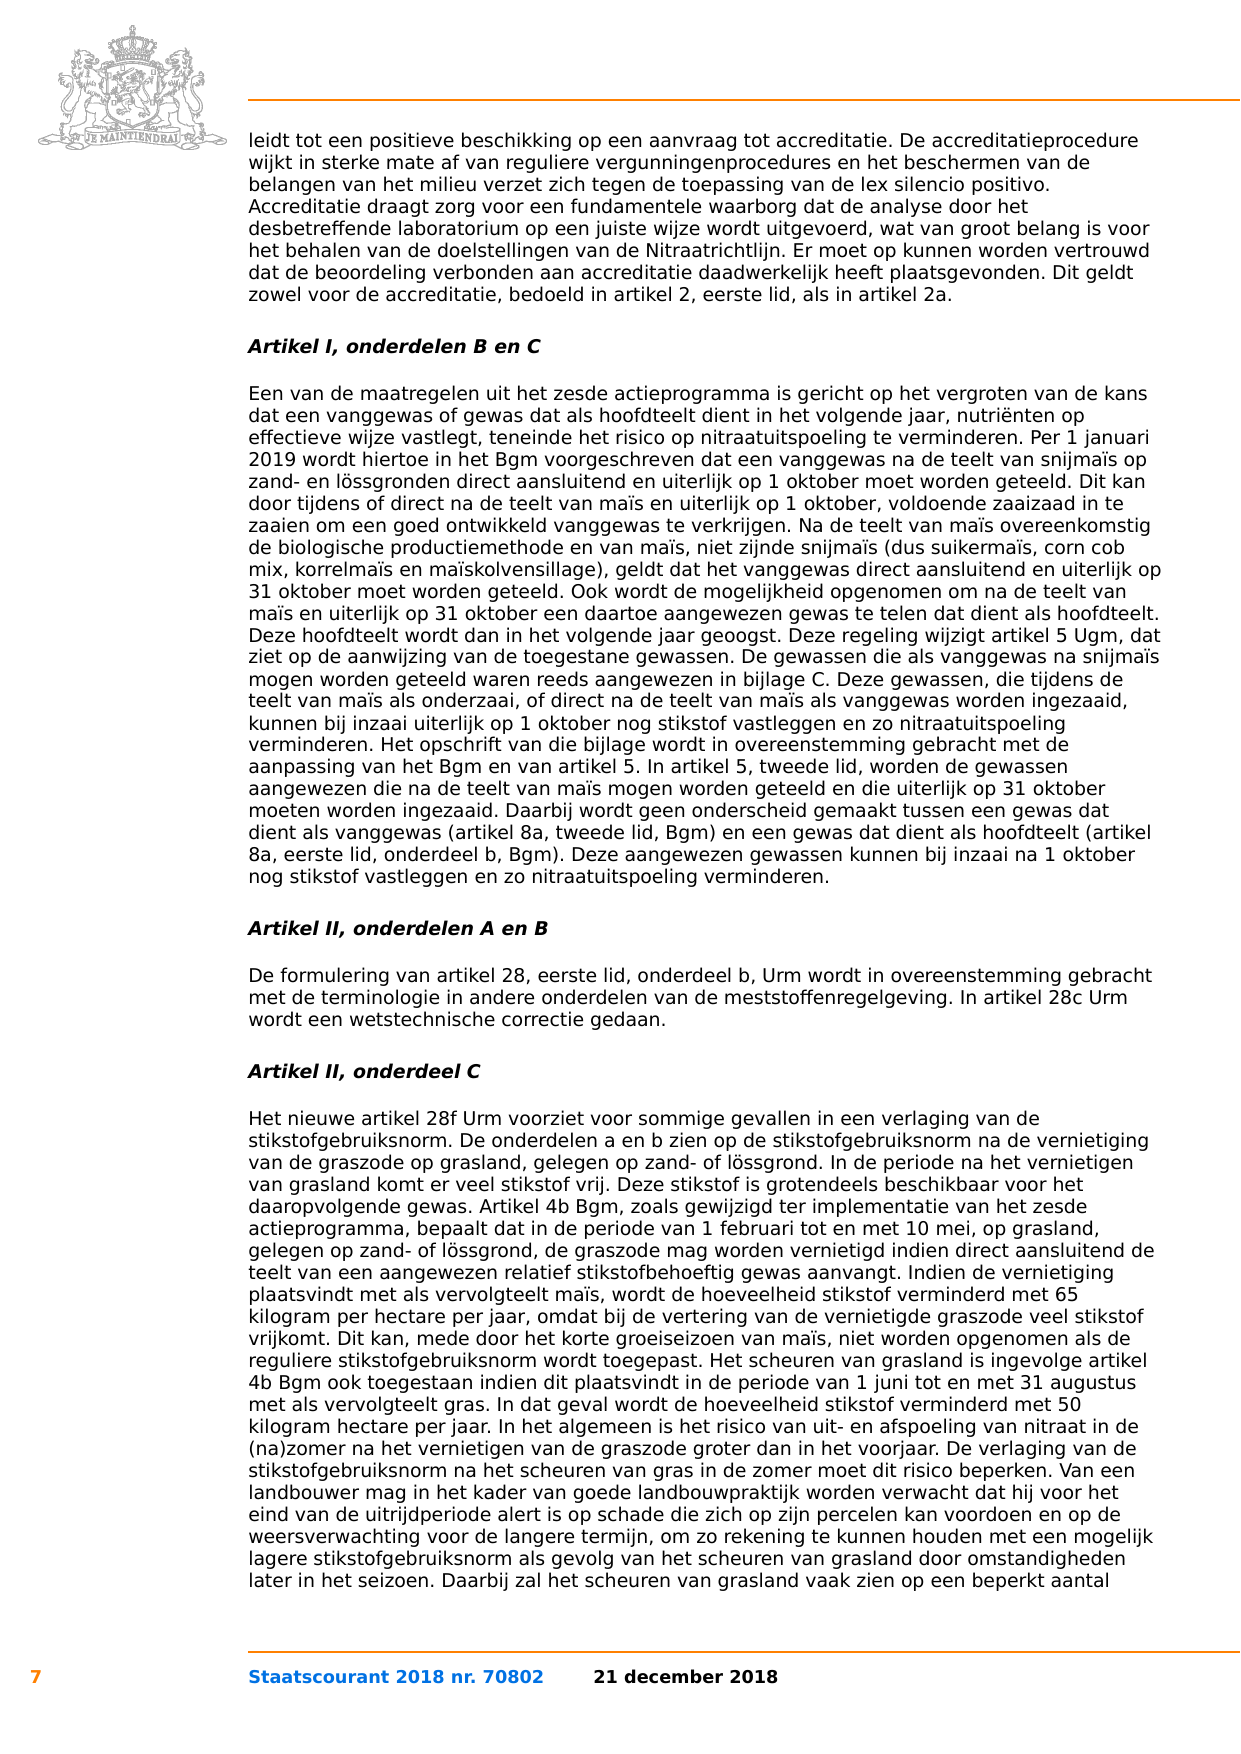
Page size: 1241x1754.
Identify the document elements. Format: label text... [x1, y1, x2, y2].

subtitle Artikel II, onderdeel C [248, 1061, 1163, 1083]
text De formulering van artikel 28, eerste lid, onderdeel b, Urm wordt in overeenstemming gebracht met de terminologie in andere onderdelen van de meststoffenregelgeving. In artikel 28c Urm wordt een wetstechnische correctie gedaan. [248, 965, 1163, 1031]
text leidt tot een positieve beschikking op een aanvraag tot accreditatie. De accreditatieprocedure wijkt in sterke mate af van reguliere vergunningenprocedures en het beschermen van de belangen van het milieu verzet zich tegen de toepassing van de lex silencio positivo. Accreditatie draagt zorg voor een fundamentele waarborg dat de analyse door het desbetreffende laboratorium op een juiste wijze wordt uitgevoerd, wat van groot belang is voor het behalen van de doelstellingen van de Nitraatrichtlijn. Er moet op kunnen worden vertrouwd dat de beoordeling verbonden aan accreditatie daadwerkelijk heeft plaatsgevonden. Dit geldt zowel voor de accreditatie, bedoeld in artikel 2, eerste lid, als in artikel 2a. [248, 130, 1163, 306]
text Het nieuwe artikel 28f Urm voorziet voor sommige gevallen in een verlaging van de stikstofgebruiksnorm. De onderdelen a en b zien op de stikstofgebruiksnorm na de vernietiging van de graszode op grasland, gelegen op zand- of lössgrond. In de periode na het vernietigen van grasland komt er veel stikstof vrij. Deze stikstof is grotendeels beschikbaar voor het daaropvolgende gewas. Artikel 4b Bgm, zoals gewijzigd ter implementatie van het zesde actieprogramma, bepaalt dat in de periode van 1 februari tot en met 10 mei, op grasland, gelegen op zand- of lössgrond, de graszode mag worden vernietigd indien direct aansluitend de teelt van een aangewezen relatief stikstofbehoeftig gewas aanvangt. Indien de vernietiging plaatsvindt met als vervolgteelt maïs, wordt de hoeveelheid stikstof verminderd met 65 kilogram per hectare per jaar, omdat bij de vertering van de vernietigde graszode veel stikstof vrijkomt. Dit kan, mede door het korte groeiseizoen van maïs, niet worden opgenomen als de reguliere stikstofgebruiksnorm wordt toegepast. Het scheuren van grasland is ingevolge artikel 4b Bgm ook toegestaan indien dit plaatsvindt in de periode van 1 juni tot en met 31 augustus met als vervolgteelt gras. In dat geval wordt de hoeveelheid stikstof verminderd met 50 kilogram hectare per jaar. In het algemeen is het risico van uit- en afspoeling van nitraat in de (na)zomer na het vernietigen van de graszode groter dan in het voorjaar. De verlaging van de stikstofgebruiksnorm na het scheuren van gras in de zomer moet dit risico beperken. Van een landbouwer mag in het kader van goede landbouwpraktijk worden verwacht dat hij voor het eind van de uitrijdperiode alert is op schade die zich op zijn percelen kan voordoen en op de weersverwachting voor de langere termijn, om zo rekening te kunnen houden met een mogelijk lagere stikstofgebruiksnorm als gevolg van het scheuren van grasland door omstandigheden later in het seizoen. Daarbij zal het scheuren van grasland vaak zien op een beperkt aantal [248, 1108, 1163, 1592]
picture [38, 25, 227, 150]
subtitle Artikel I, onderdelen B en C [248, 336, 1163, 358]
subtitle Artikel II, onderdelen A en B [248, 918, 1163, 940]
text Een van de maatregelen uit het zesde actieprogramma is gericht op het vergroten van de kans dat een vanggewas of gewas dat als hoofdteelt dient in het volgende jaar, nutriënten op effectieve wijze vastlegt, teneinde het risico op nitraatuitspoeling te verminderen. Per 1 januari 2019 wordt hiertoe in het Bgm voorgeschreven dat een vanggewas na de teelt van snijmaïs op zand- en lössgronden direct aansluitend en uiterlijk op 1 oktober moet worden geteeld. Dit kan door tijdens of direct na de teelt van maïs en uiterlijk op 1 oktober, voldoende zaaizaad in te zaaien om een goed ontwikkeld vanggewas te verkrijgen. Na de teelt van maïs overeenkomstig de biologische productiemethode en van maïs, niet zijnde snijmaïs (dus suikermaïs, corn cob mix, korrelmaïs en maïskolvensillage), geldt dat het vanggewas direct aansluitend en uiterlijk op 31 oktober moet worden geteeld. Ook wordt de mogelijkheid opgenomen om na de teelt van maïs en uiterlijk op 31 oktober een daartoe aangewezen gewas te telen dat dient als hoofdteelt. Deze hoofdteelt wordt dan in het volgende jaar geoogst. Deze regeling wijzigt artikel 5 Ugm, dat ziet op de aanwijzing van de toegestane gewassen. De gewassen die als vanggewas na snijmaïs mogen worden geteeld waren reeds aangewezen in bijlage C. Deze gewassen, die tijdens de teelt van maïs als onderzaai, of direct na de teelt van maïs als vanggewas worden ingezaaid, kunnen bij inzaai uiterlijk op 1 oktober nog stikstof vastleggen en zo nitraatuitspoeling verminderen. Het opschrift van die bijlage wordt in overeenstemming gebracht met de aanpassing van het Bgm en van artikel 5. In artikel 5, tweede lid, worden de gewassen aangewezen die na de teelt van maïs mogen worden geteeld en die uiterlijk op 31 oktober moeten worden ingezaaid. Daarbij wordt geen onderscheid gemaakt tussen een gewas dat dient als vanggewas (artikel 8a, tweede lid, Bgm) en een gewas dat dient als hoofdteelt (artikel 8a, eerste lid, onderdeel b, Bgm). Deze aangewezen gewassen kunnen bij inzaai na 1 oktober nog stikstof vastleggen en zo nitraatuitspoeling verminderen. [248, 383, 1163, 888]
